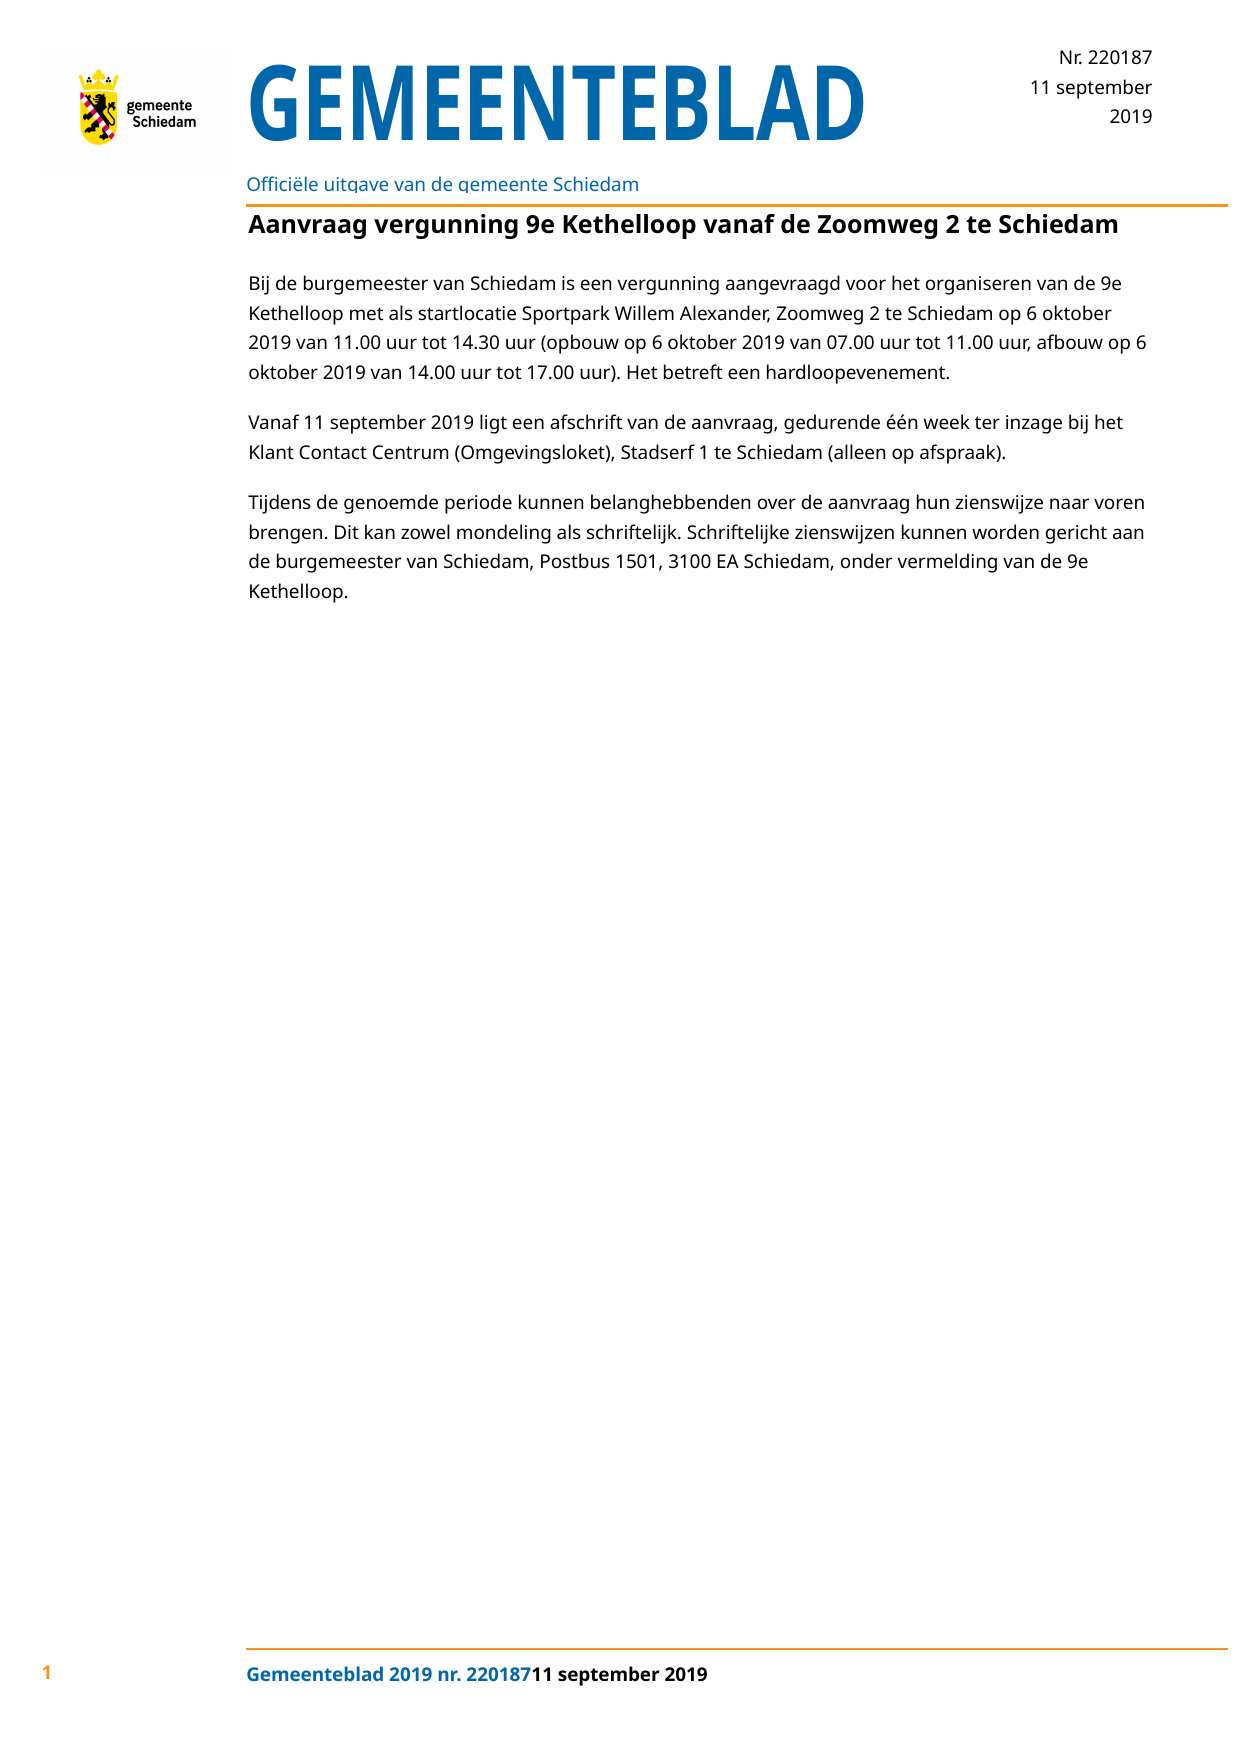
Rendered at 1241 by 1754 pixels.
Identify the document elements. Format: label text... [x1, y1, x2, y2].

picture [41, 47, 231, 172]
text Bij de burgemeester van Schiedam is een vergunning aangevraagd voor het organiseren van de 9e Kethelloop met als startlocatie Sportpark Willem Alexander, Zoomweg 2 te Schiedam op 6 oktober 2019 van 11.00 uur tot 14.30 uur (opbouw op 6 oktober 2019 van 07.00 uur tot 11.00 uur, afbouw op 6 oktober 2019 van 14.00 uur tot 17.00 uur). Het betreft een hardloopevenement. [248, 270, 1152, 385]
text Aanvraag vergunning 9e Kethelloop vanaf de Zoomweg 2 te Schiedam [248, 207, 1152, 241]
text Vanaf 11 september 2019 ligt een afschrift van de aanvraag, gedurende één week ter inzage bij het Klant Contact Centrum (Omgevingsloket), Stadserf 1 te Schiedam (alleen op afspraak). [248, 409, 1152, 465]
text Tijdens de genoemde periode kunnen belanghebbenden over de aanvraag hun zienswijze naar voren brengen. Dit kan zowel mondeling als schriftelijk. Schriftelijke zienswijzen kunnen worden gericht aan de burgemeester van Schiedam, Postbus 1501, 3100 EA Schiedam, onder vermelding van de 9e Kethelloop. [248, 489, 1152, 604]
